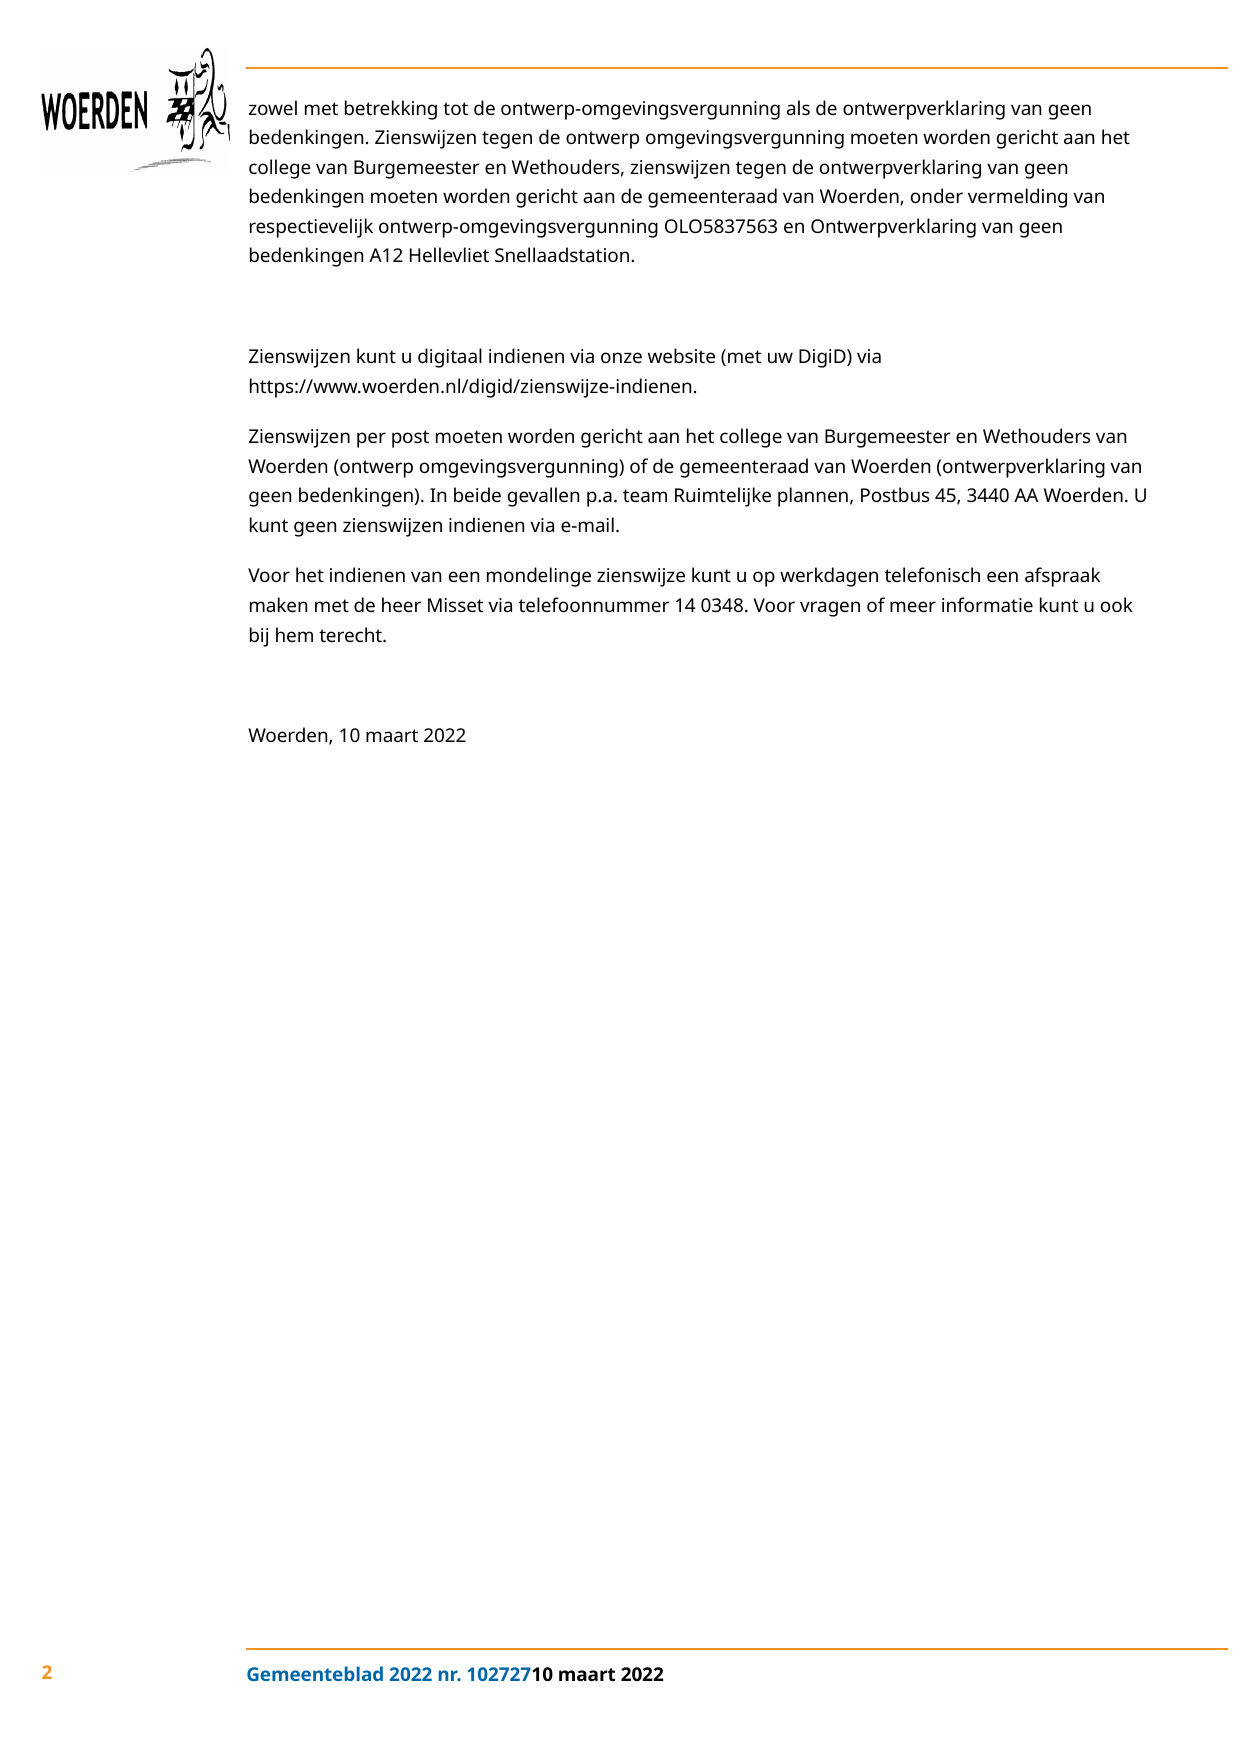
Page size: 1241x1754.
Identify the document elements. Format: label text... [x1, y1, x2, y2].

text Zienswijzen kunt u digitaal indienen via onze website (met uw DigiD) via https://www.woerden.nl/digid/zienswijze-indienen. [248, 343, 1152, 399]
text Zienswijzen per post moeten worden gericht aan het college van Burgemeester en Wethouders van Woerden (ontwerp omgevingsvergunning) of de gemeenteraad van Woerden (ontwerpverklaring van geen bedenkingen). In beide gevallen p.a. team Ruimtelijke plannen, Postbus 45, 3440 AA Woerden. U kunt geen zienswijzen indienen via e-mail. [248, 423, 1152, 538]
text zowel met betrekking tot de ontwerp-omgevingsvergunning als de ontwerpverklaring van geen bedenkingen. Zienswijzen tegen de ontwerp omgevingsvergunning moeten worden gericht aan het college van Burgemeester en Wethouders, zienswijzen tegen de ontwerpverklaring van geen bedenkingen moeten worden gericht aan de gemeenteraad van Woerden, onder vermelding van respectievelijk ontwerp-omgevingsvergunning OLO5837563 en Ontwerpverklaring van geen bedenkingen A12 Hellevliet Snellaadstation. [248, 95, 1152, 268]
text Woerden, 10 maart 2022 [248, 723, 1152, 748]
picture [41, 47, 231, 172]
text Voor het indienen van een mondelinge zienswijze kunt u op werkdagen telefonisch een afspraak maken met de heer Misset via telefoonnummer 14 0348. Voor vragen of meer informatie kunt u ook bij hem terecht. [248, 563, 1152, 648]
